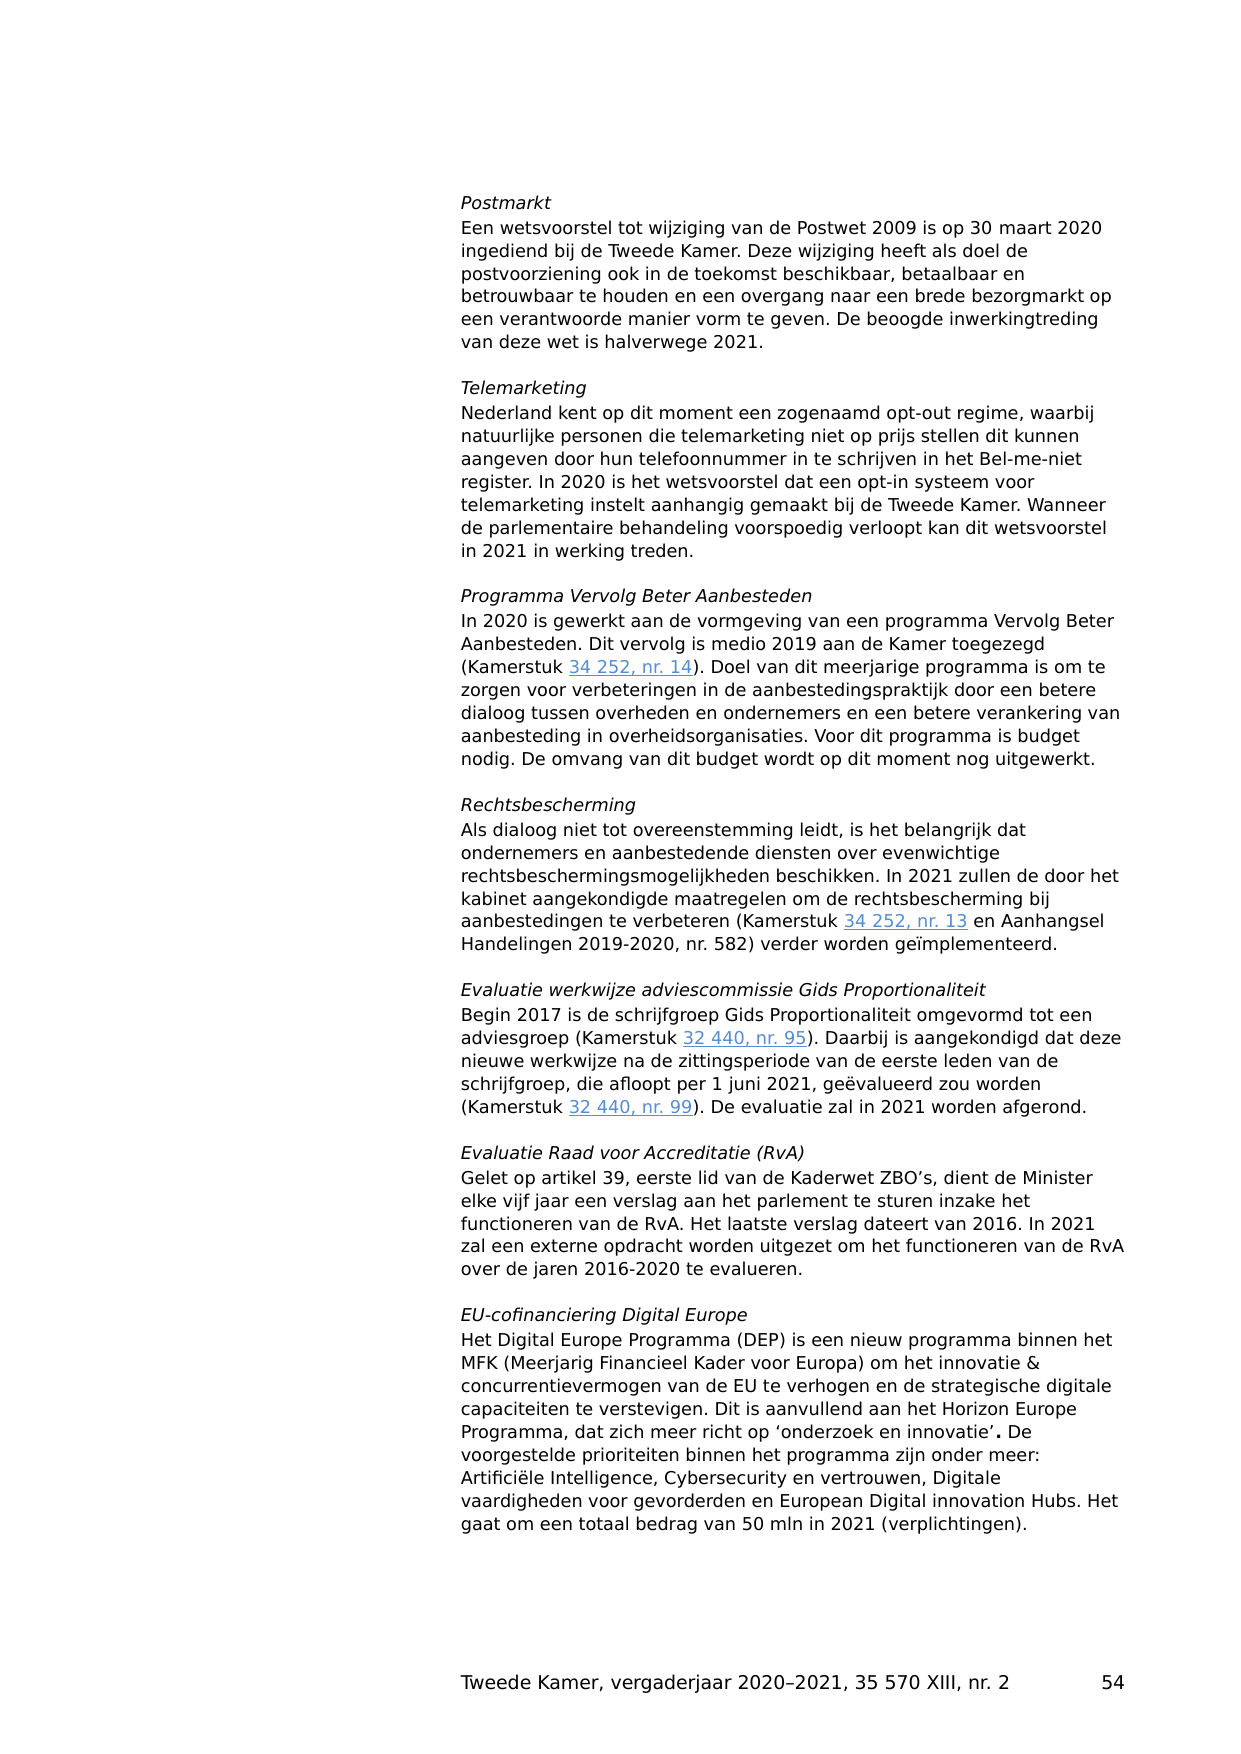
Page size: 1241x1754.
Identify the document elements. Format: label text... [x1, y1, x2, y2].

text Gelet op artikel 39, eerste lid van de Kaderwet ZBO’s, dient de Minister elke vijf jaar een verslag aan het parlement te sturen inzake het functioneren van de RvA. Het laatste verslag dateert van 2016. In 2021 zal een externe opdracht worden uitgezet om het functioneren van de RvA over de jaren 2016-2020 te evalueren. [461, 1166, 1125, 1280]
text Het Digital Europe Programma (DEP) is een nieuw programma binnen het MFK (Meerjarig Financieel Kader voor Europa) om het innovatie & concurrentievermogen van de EU te verhogen en de strategische digitale capaciteiten te verstevigen. Dit is aanvullend aan het Horizon Europe Programma, dat zich meer richt op ‘onderzoek en innovatie’. De voorgestelde prioriteiten binnen het programma zijn onder meer: Artificiële Intelligence, Cybersecurity en vertrouwen, Digitale vaardigheden voor gevorderden en European Digital innovation Hubs. Het gaat om een totaal bedrag van 50 mln in 2021 (verplichtingen). [461, 1328, 1125, 1534]
text Nederland kent op dit moment een zogenaamd opt-out regime, waarbij natuurlijke personen die telemarketing niet op prijs stellen dit kunnen aangeven door hun telefoonnummer in te schrijven in het Bel-me-niet register. In 2020 is het wetsvoorstel dat een opt-in systeem voor telemarketing instelt aanhangig gemaakt bij de Tweede Kamer. Wanneer de parlementaire behandeling voorspoedig verloopt kan dit wetsvoorstel in 2021 in werking treden. [461, 401, 1125, 562]
text Begin 2017 is de schrijfgroep Gids Proportionaliteit omgevormd tot een adviesgroep (Kamerstuk 32 440, nr. 95). Daarbij is aangekondigd dat deze nieuwe werkwijze na de zittingsperiode van de eerste leden van de schrijfgroep, die afloopt per 1 juni 2021, geëvalueerd zou worden (Kamerstuk 32 440, nr. 99). De evaluatie zal in 2021 worden afgerond. [461, 1003, 1125, 1118]
text In 2020 is gewerkt aan de vormgeving van een programma Vervolg Beter Aanbesteden. Dit vervolg is medio 2019 aan de Kamer toegezegd (Kamerstuk 34 252, nr. 14). Doel van dit meerjarige programma is om te zorgen voor verbeteringen in de aanbestedingspraktijk door een betere dialoog tussen overheden en ondernemers en een betere verankering van aanbesteding in overheidsorganisaties. Voor dit programma is budget nodig. De omvang van dit budget wordt op dit moment nog uitgewerkt. [461, 609, 1125, 770]
text Een wetsvoorstel tot wijziging van de Postwet 2009 is op 30 maart 2020 ingediend bij de Tweede Kamer. Deze wijziging heeft als doel de postvoorziening ook in de toekomst beschikbaar, betaalbaar en betrouwbaar te houden en een overgang naar een brede bezorgmarkt op een verantwoorde manier vorm te geven. De beoogde inwerkingtreding van deze wet is halverwege 2021. [461, 216, 1125, 353]
text Evaluatie werkwijze adviescommissie Gids Proportionaliteit [461, 978, 1125, 1001]
text Telemarketing [461, 376, 1125, 399]
text Rechtsbescherming [461, 793, 1125, 816]
text Programma Vervolg Beter Aanbesteden [461, 584, 1125, 607]
text Als dialoog niet tot overeenstemming leidt, is het belangrijk dat ondernemers en aanbestedende diensten over evenwichtige rechtsbeschermingsmogelijkheden beschikken. In 2021 zullen de door het kabinet aangekondigde maatregelen om de rechtsbescherming bij aanbestedingen te verbeteren (Kamerstuk 34 252, nr. 13 en Aanhangsel Handelingen 2019-2020, nr. 582) verder worden geïmplementeerd. [461, 818, 1125, 955]
text EU-cofinanciering Digital Europe [461, 1303, 1125, 1326]
text Evaluatie Raad voor Accreditatie (RvA) [461, 1141, 1125, 1164]
text Postmarkt [461, 191, 1125, 214]
